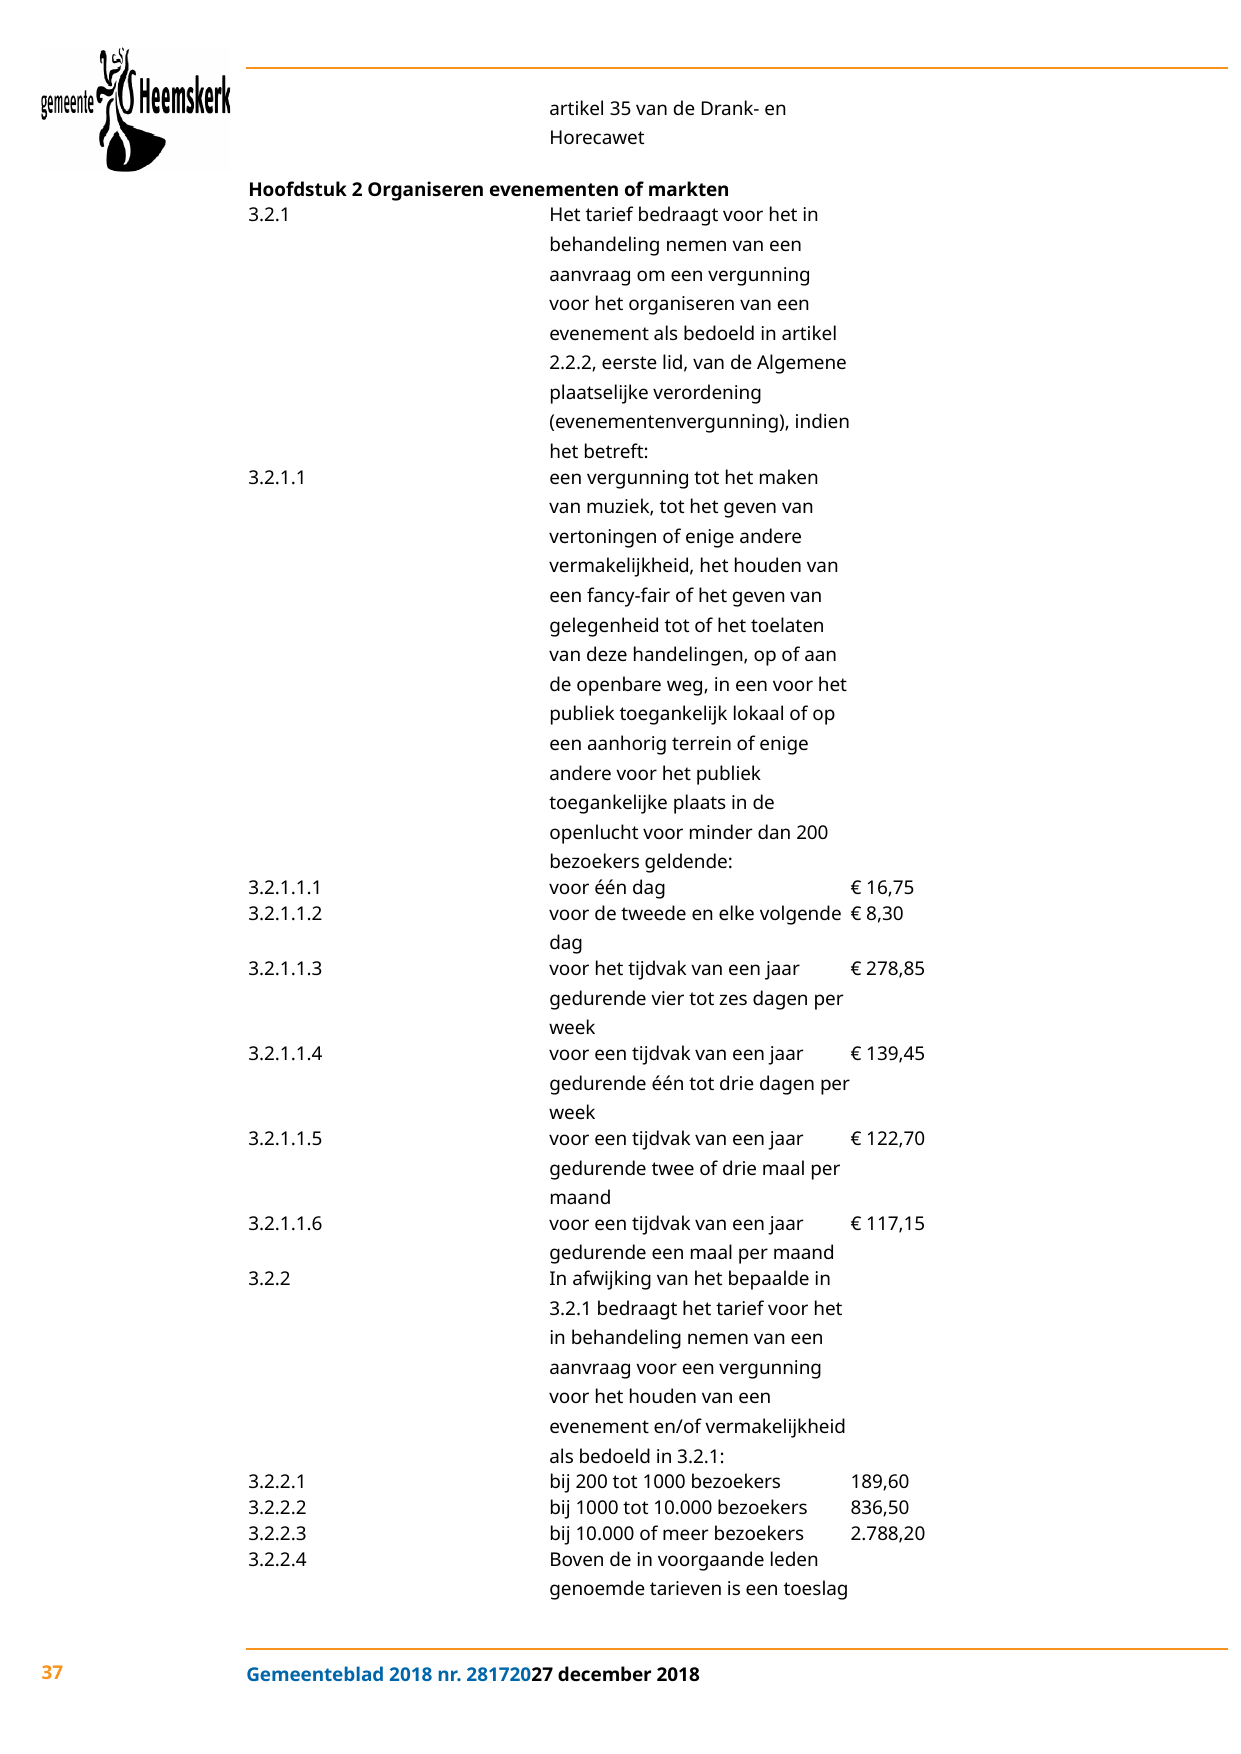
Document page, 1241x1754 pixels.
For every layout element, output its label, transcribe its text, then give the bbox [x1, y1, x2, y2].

table_cell 3.2.2.2 [248, 1494, 549, 1520]
table_cell Het tarief bedraagt voor het in behandeling nemen van een aanvraag om een vergunning voor het organiseren van een evenement als bedoeld in artikel 2.2.2, eerste lid, van de Algemene plaatselijke verordening (evenementenvergunning), indien het betreft: [549, 202, 850, 464]
table_cell Hoofdstuk 2 Organiseren evenementen of markten [248, 176, 850, 202]
table_cell [850, 1546, 1152, 1601]
table_cell 3.2.1.1.6 [248, 1210, 549, 1265]
table_cell € 8,30 [850, 900, 1152, 955]
table_cell 3.2.1.1.5 [248, 1125, 549, 1210]
table_cell 3.2.1 [248, 202, 549, 464]
table_cell bij 1000 tot 10.000 bezoekers [549, 1494, 850, 1520]
table_cell 3.2.1.1.1 [248, 874, 549, 900]
table_cell € 16,75 [850, 874, 1152, 900]
table_cell 189,60 [850, 1469, 1152, 1494]
table_cell voor een tijdvak van een jaar gedurende twee of drie maal per maand [549, 1125, 850, 1210]
table_cell voor het tijdvak van een jaar gedurende vier tot zes dagen per week [549, 955, 850, 1040]
table_cell 3.2.2.4 [248, 1546, 549, 1601]
table_cell voor een tijdvak van een jaar gedurende één tot drie dagen per week [549, 1040, 850, 1125]
table_cell bij 10.000 of meer bezoekers [549, 1520, 850, 1546]
table_cell [850, 202, 1152, 464]
table_cell In afwijking van het bepaalde in 3.2.1 bedraagt het tarief voor het in behandeling nemen van een aanvraag voor een vergunning voor het houden van een evenement en/of vermakelijkheid als bedoeld in 3.2.1: [549, 1265, 850, 1468]
table_cell € 117,15 [850, 1210, 1152, 1265]
table_cell [850, 150, 1152, 176]
table_cell € 278,85 [850, 955, 1152, 1040]
table_cell 3.2.1.1 [248, 464, 549, 874]
table_cell 3.2.2.1 [248, 1469, 549, 1494]
table_cell artikel 35 van de Drank- en Horecawet [549, 95, 850, 150]
table_cell Boven de in voorgaande leden genoemde tarieven is een toeslag [549, 1546, 850, 1601]
table_cell voor één dag [549, 874, 850, 900]
table_cell 3.2.1.1.2 [248, 900, 549, 955]
table_cell [850, 95, 1152, 150]
table_cell voor een tijdvak van een jaar gedurende een maal per maand [549, 1210, 850, 1265]
table_cell 3.2.1.1.3 [248, 955, 549, 1040]
table_cell [248, 95, 549, 150]
table_cell [549, 150, 850, 176]
table_cell 2.788,20 [850, 1520, 1152, 1546]
table_cell [850, 464, 1152, 874]
table_cell bij 200 tot 1000 bezoekers [549, 1469, 850, 1494]
picture [41, 47, 231, 172]
table_cell 3.2.1.1.4 [248, 1040, 549, 1125]
table_cell [850, 1265, 1152, 1468]
table_cell 3.2.2 [248, 1265, 549, 1468]
table_cell 3.2.2.3 [248, 1520, 549, 1546]
table_cell een vergunning tot het maken van muziek, tot het geven van vertoningen of enige andere vermakelijkheid, het houden van een fancy-fair of het geven van gelegenheid tot of het toelaten van deze handelingen, op of aan de openbare weg, in een voor het publiek toegankelijk lokaal of op een aanhorig terrein of enige andere voor het publiek toegankelijke plaats in de openlucht voor minder dan 200 bezoekers geldende: [549, 464, 850, 874]
table_cell voor de tweede en elke volgende dag [549, 900, 850, 955]
table_cell [248, 150, 549, 176]
table_cell 836,50 [850, 1494, 1152, 1520]
table_cell € 122,70 [850, 1125, 1152, 1210]
table_cell € 139,45 [850, 1040, 1152, 1125]
